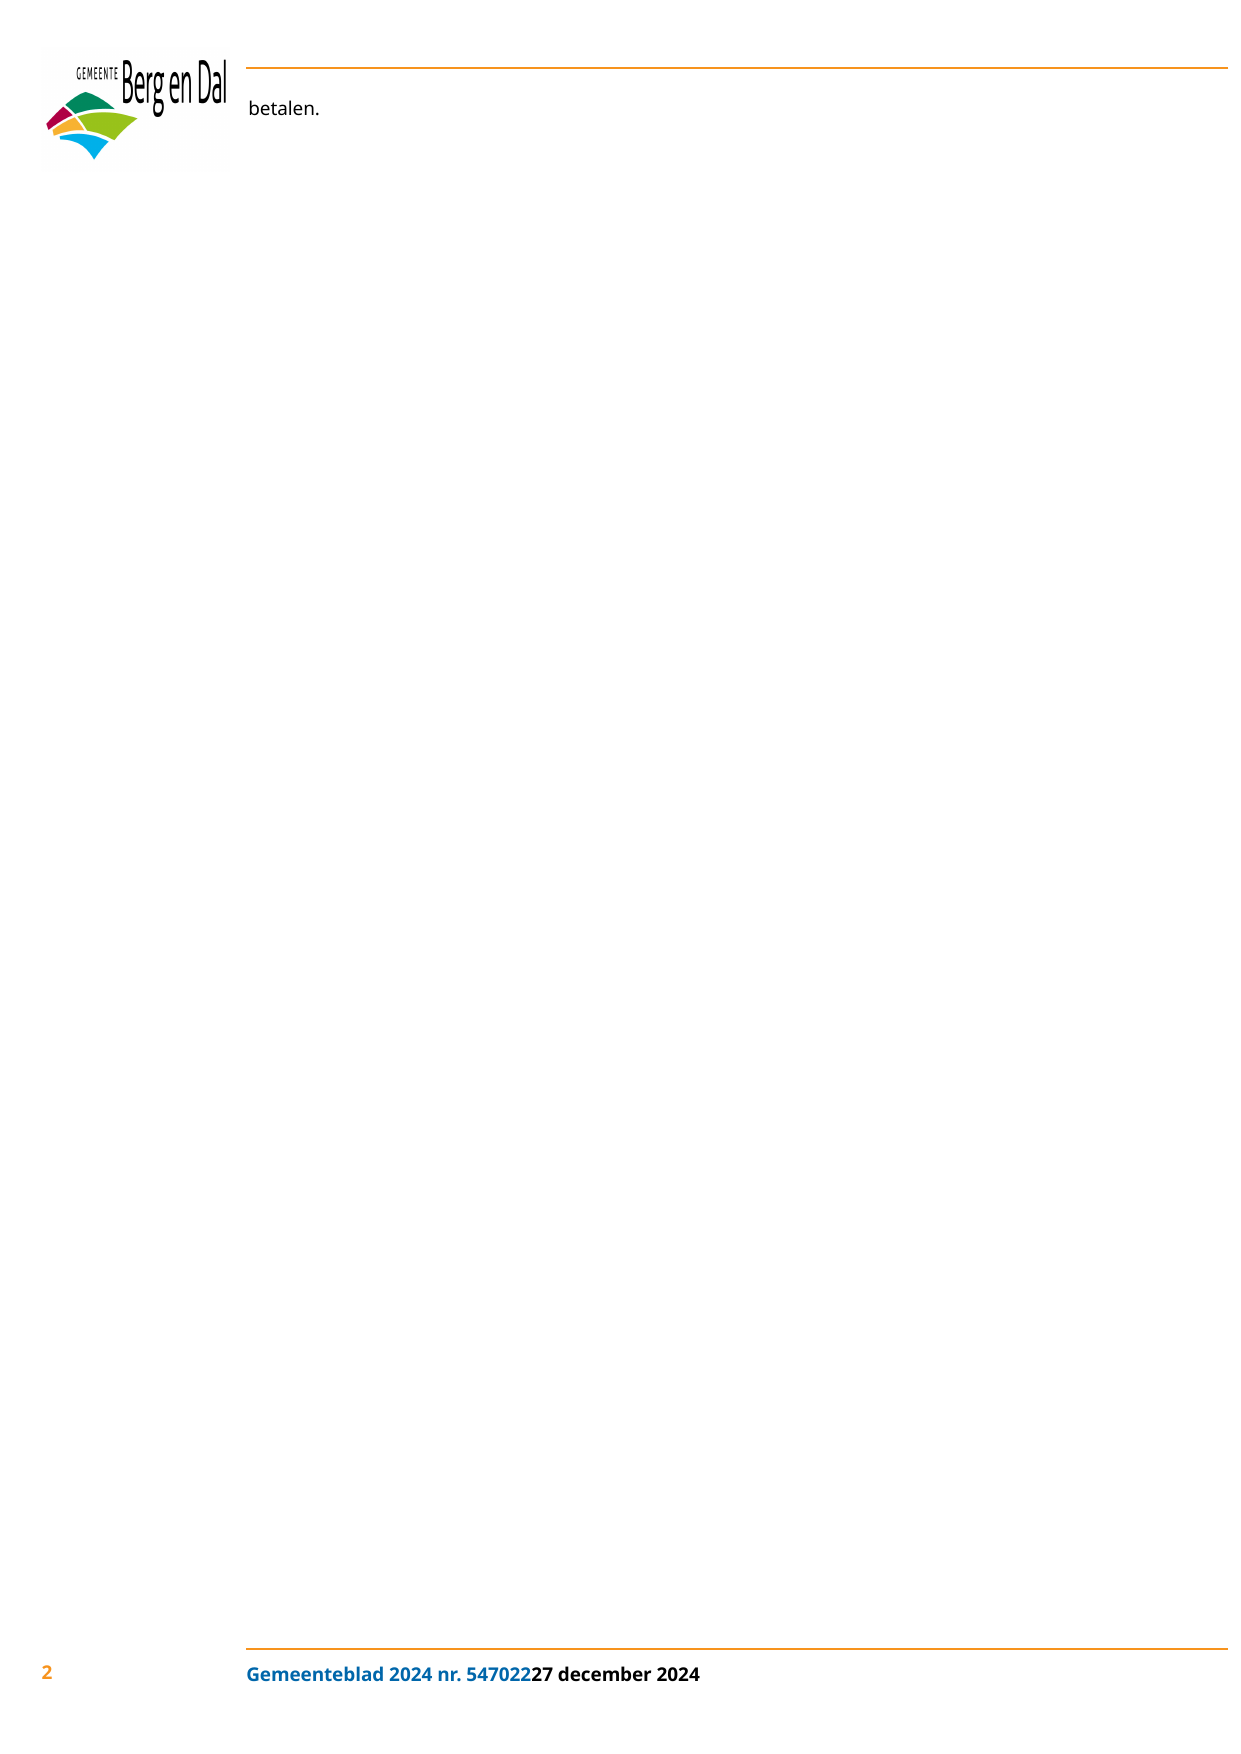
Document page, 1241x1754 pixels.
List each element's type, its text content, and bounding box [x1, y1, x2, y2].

picture [41, 47, 231, 172]
text betalen. [248, 95, 1152, 121]
